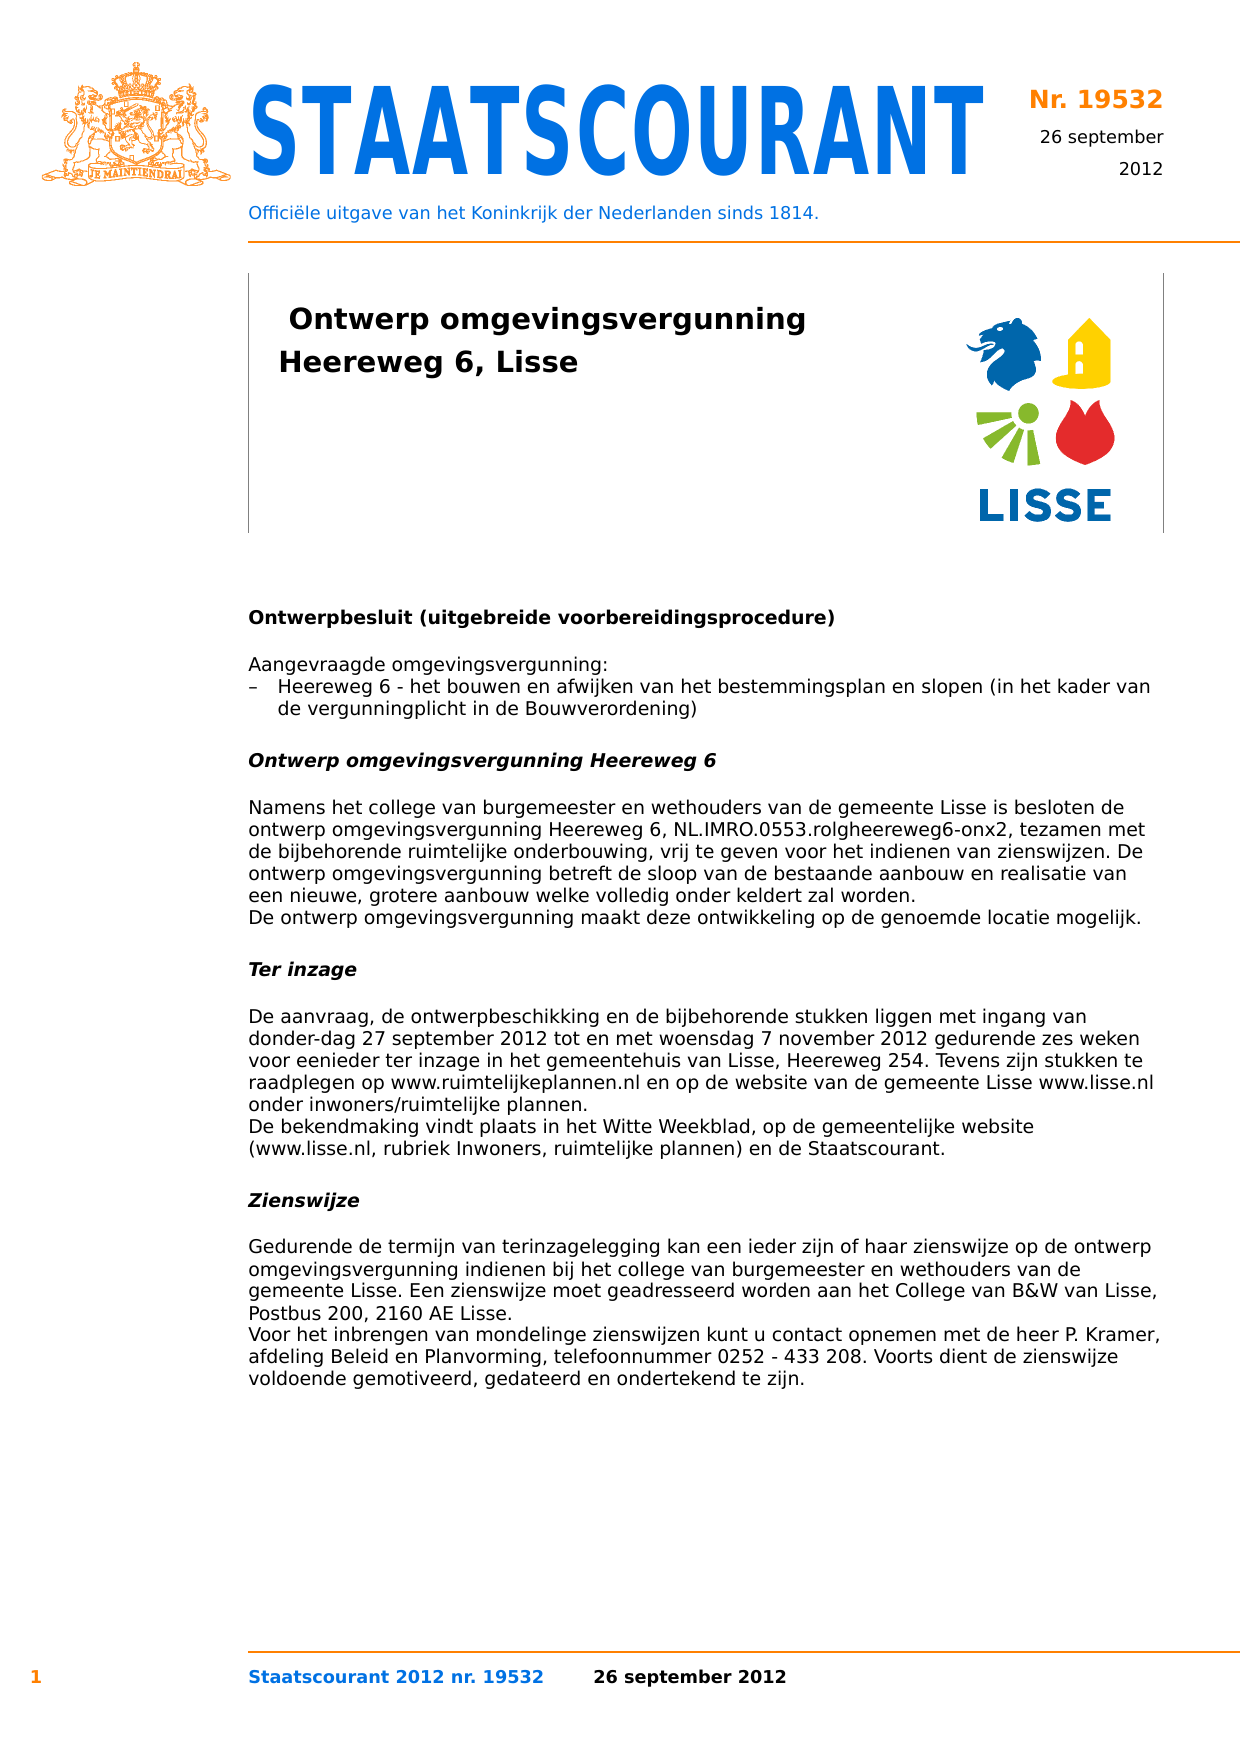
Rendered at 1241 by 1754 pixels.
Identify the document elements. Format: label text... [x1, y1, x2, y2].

text De aanvraag, de ontwerpbeschikking en de bijbehorende stukken liggen met ingang van donder-dag 27 september 2012 tot en met woensdag 7 november 2012 gedurende zes weken voor eenieder ter inzage in het gemeentehuis van Lisse, Heereweg 254. Tevens zijn stukken te raadplegen op www.ruimtelijkeplannen.nl en op de website van de gemeente Lisse www.lisse.nl onder inwoners/ruimtelijke plannen. [248, 1006, 1163, 1116]
table_header [25, 62, 248, 241]
subtitle Ontwerp omgevingsvergunning Heereweg 6, Lisse [249, 273, 1163, 533]
text Voor het inbrengen van mondelinge zienswijzen kunt u contact opnemen met de heer P. Kramer, afdeling Beleid en Planvorming, telefoonnummer 0252 - 433 208. Voorts dient de zienswijze voldoende gemotiveerd, gedateerd en ondertekend te zijn. [248, 1324, 1163, 1390]
text – Heereweg 6 - het bouwen en afwijken van het bestemmingsplan en slopen (in het kader van de vergunningplicht in de Bouwverordening) [248, 676, 1163, 720]
picture [956, 302, 1134, 533]
table_cell Officiële uitgave van het Koninkrijk der Nederlanden sinds 1814. [248, 203, 1240, 241]
picture [41, 62, 231, 186]
table_header STAATSCOURANT [248, 62, 998, 203]
subtitle Ontwerpbesluit (uitgebreide voorbereidingsprocedure) [248, 607, 1163, 629]
subtitle Ontwerp omgevingsvergunning Heereweg 6 [248, 750, 1163, 772]
subtitle Zienswijze [248, 1189, 1163, 1211]
text De ontwerp omgevingsvergunning maakt deze ontwikkeling op de genoemde locatie mogelijk. [248, 907, 1163, 929]
text De bekendmaking vindt plaats in het Witte Weekblad, op de gemeentelijke website (www.lisse.nl, rubriek Inwoners, ruimtelijke plannen) en de Staatscourant. [248, 1116, 1163, 1159]
text Gedurende de termijn van terinzagelegging kan een ieder zijn of haar zienswijze op de ontwerp omgevingsvergunning indienen bij het college van burgemeester en wethouders van de gemeente Lisse. Een zienswijze moet geadresseerd worden aan het College van B&W van Lisse, Postbus 200, 2160 AE Lisse. [248, 1236, 1163, 1324]
table_cell 26 september [998, 121, 1240, 153]
text Namens het college van burgemeester en wethouders van de gemeente Lisse is besloten de ontwerp omgevingsvergunning Heereweg 6, NL.IMRO.0553.rolgheereweg6-onx2, tezamen met de bijbehorende ruimtelijke onderbouwing, vrij te geven voor het indienen van zienswijzen. De ontwerp omgevingsvergunning betreft de sloop van de bestaande aanbouw en realisatie van een nieuwe, grotere aanbouw welke volledig onder keldert zal worden. [248, 797, 1163, 907]
subtitle Ter inzage [248, 959, 1163, 981]
table_cell 2012 [998, 153, 1240, 203]
table_header Nr. 19532 [998, 62, 1240, 121]
text Aangevraagde omgevingsvergunning: [248, 654, 1163, 676]
